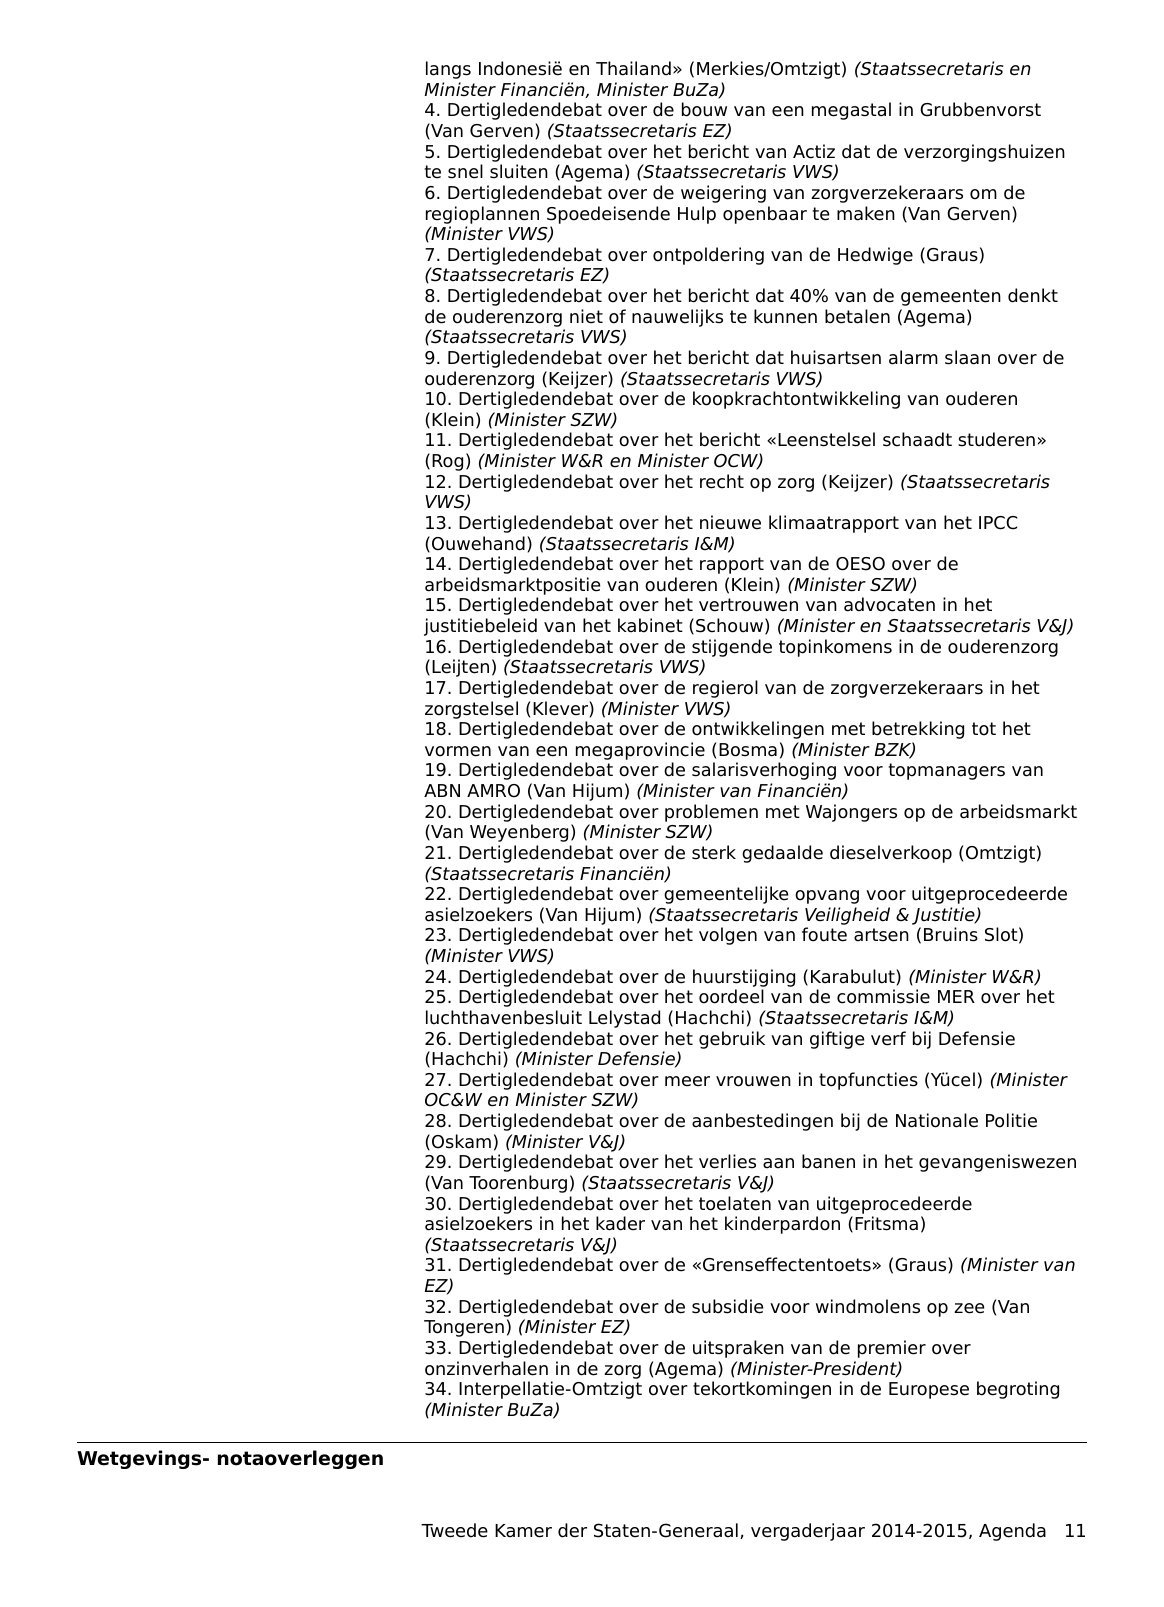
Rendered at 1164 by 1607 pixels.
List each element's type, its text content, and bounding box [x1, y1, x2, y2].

table_cell [77, 472, 401, 513]
table_cell [401, 1152, 418, 1193]
table_cell [401, 1338, 418, 1379]
table_cell [401, 389, 418, 430]
table_cell [401, 100, 418, 142]
table_cell langs Indonesië en Thailand» (Merkies/Omtzigt) (Staatssecretaris en Minister Financiën, Minister BuZa) [418, 59, 1087, 100]
table_cell 7. Dertigledendebat over ontpoldering van de Hedwige (Graus) (Staatssecretaris EZ) [418, 245, 1087, 286]
table_cell [401, 1194, 418, 1255]
table_cell 17. Dertigledendebat over de regierol van de zorgverzekeraars in het zorgstelsel (Klever) (Minister VWS) [418, 678, 1087, 719]
table_cell [77, 1379, 401, 1420]
table_cell [77, 430, 401, 472]
table_cell [77, 719, 401, 760]
table_cell [401, 678, 418, 719]
table_cell [401, 1111, 418, 1152]
table_cell [77, 637, 401, 678]
table_cell [401, 430, 418, 472]
table_cell 32. Dertigledendebat over de subsidie voor windmolens op zee (Van Tongeren) (Minister EZ) [418, 1297, 1087, 1338]
table_cell 14. Dertigledendebat over het rapport van de OESO over de arbeidsmarktpositie van ouderen (Klein) (Minister SZW) [418, 554, 1087, 595]
table_cell [77, 595, 401, 637]
table_cell [77, 678, 401, 719]
table_cell [401, 554, 418, 595]
table_cell [77, 1152, 401, 1193]
table_cell [77, 1338, 401, 1379]
table_header Wetgevings- notaoverleggen [77, 1443, 401, 1470]
table_cell 5. Dertigledendebat over het bericht van Actiz dat de verzorgingshuizen te snel sluiten (Agema) (Staatssecretaris VWS) [418, 142, 1087, 183]
table_cell 19. Dertigledendebat over de salarisverhoging voor topmanagers van ABN AMRO (Van Hijum) (Minister van Financiën) [418, 760, 1087, 802]
table_cell 27. Dertigledendebat over meer vrouwen in topfuncties (Yücel) (Minister OC&W en Minister SZW) [418, 1070, 1087, 1111]
table_cell [401, 245, 418, 286]
table_cell [77, 1194, 401, 1255]
table_cell 11. Dertigledendebat over het bericht «Leenstelsel schaadt studeren» (Rog) (Minister W&R en Minister OCW) [418, 430, 1087, 472]
table_cell 13. Dertigledendebat over het nieuwe klimaatrapport van het IPCC (Ouwehand) (Staatssecretaris I&M) [418, 513, 1087, 554]
table_cell [401, 987, 418, 1028]
table_cell 10. Dertigledendebat over de koopkrachtontwikkeling van ouderen (Klein) (Minister SZW) [418, 389, 1087, 430]
table_cell 12. Dertigledendebat over het recht op zorg (Keijzer) (Staatssecretaris VWS) [418, 472, 1087, 513]
table_cell [77, 1029, 401, 1070]
table_cell [77, 1070, 401, 1111]
table_cell [77, 925, 401, 967]
table_cell [401, 595, 418, 637]
table_cell [77, 1297, 401, 1338]
table_cell [77, 245, 401, 286]
table_cell 33. Dertigledendebat over de uitspraken van de premier over onzinverhalen in de zorg (Agema) (Minister-President) [418, 1338, 1087, 1379]
table_cell 31. Dertigledendebat over de «Grenseffectentoets» (Graus) (Minister van EZ) [418, 1255, 1087, 1297]
table_cell [77, 348, 401, 389]
table_cell [401, 513, 418, 554]
table_cell 22. Dertigledendebat over gemeentelijke opvang voor uitgeprocedeerde asielzoekers (Van Hijum) (Staatssecretaris Veiligheid & Justitie) [418, 884, 1087, 925]
table_cell 16. Dertigledendebat over de stijgende topinkomens in de ouderenzorg (Leijten) (Staatssecretaris VWS) [418, 637, 1087, 678]
table_cell [77, 884, 401, 925]
table_cell [401, 967, 418, 987]
table_cell [77, 100, 401, 142]
table_cell [401, 1029, 418, 1070]
table_cell [77, 554, 401, 595]
table_cell [77, 59, 401, 100]
table_cell 25. Dertigledendebat over het oordeel van de commissie MER over het luchthavenbesluit Lelystad (Hachchi) (Staatssecretaris I&M) [418, 987, 1087, 1028]
table_cell 6. Dertigledendebat over de weigering van zorgverzekeraars om de regioplannen Spoedeisende Hulp openbaar te maken (Van Gerven) (Minister VWS) [418, 183, 1087, 245]
table_cell 4. Dertigledendebat over de bouw van een megastal in Grubbenvorst (Van Gerven) (Staatssecretaris EZ) [418, 100, 1087, 142]
table_cell [401, 1070, 418, 1111]
table_cell [401, 1255, 418, 1297]
table_cell 34. Interpellatie-Omtzigt over tekortkomingen in de Europese begroting (Minister BuZa) [418, 1379, 1087, 1420]
table_cell [401, 183, 418, 245]
table_header [401, 1443, 418, 1470]
table_cell [77, 286, 401, 348]
table_cell 28. Dertigledendebat over de aanbestedingen bij de Nationale Politie (Oskam) (Minister V&J) [418, 1111, 1087, 1152]
table_cell [401, 637, 418, 678]
table_cell [401, 286, 418, 348]
table_cell [401, 843, 418, 884]
table_cell [401, 925, 418, 967]
table_cell [77, 987, 401, 1028]
table_cell [77, 142, 401, 183]
table_cell 8. Dertigledendebat over het bericht dat 40% van de gemeenten denkt de ouderenzorg niet of nauwelijks te kunnen betalen (Agema) (Staatssecretaris VWS) [418, 286, 1087, 348]
table_cell [77, 802, 401, 843]
table_cell [401, 348, 418, 389]
table_cell [401, 59, 418, 100]
table_cell [401, 884, 418, 925]
table_cell [401, 1379, 418, 1420]
table_cell 26. Dertigledendebat over het gebruik van giftige verf bij Defensie (Hachchi) (Minister Defensie) [418, 1029, 1087, 1070]
table_cell 20. Dertigledendebat over problemen met Wajongers op de arbeidsmarkt (Van Weyenberg) (Minister SZW) [418, 802, 1087, 843]
table_header [418, 1443, 1087, 1470]
table_cell [401, 760, 418, 802]
table_cell [77, 843, 401, 884]
table_cell 21. Dertigledendebat over de sterk gedaalde dieselverkoop (Omtzigt) (Staatssecretaris Financiën) [418, 843, 1087, 884]
table_cell [77, 183, 401, 245]
table_cell 24. Dertigledendebat over de huurstijging (Karabulut) (Minister W&R) [418, 967, 1087, 987]
table_cell [77, 1255, 401, 1297]
table_cell [401, 802, 418, 843]
table_cell 18. Dertigledendebat over de ontwikkelingen met betrekking tot het vormen van een megaprovincie (Bosma) (Minister BZK) [418, 719, 1087, 760]
table_cell 15. Dertigledendebat over het vertrouwen van advocaten in het justitiebeleid van het kabinet (Schouw) (Minister en Staatssecretaris V&J) [418, 595, 1087, 637]
table_cell [77, 513, 401, 554]
table_cell [401, 472, 418, 513]
table_cell [77, 1111, 401, 1152]
table_cell [401, 142, 418, 183]
table_cell [401, 1297, 418, 1338]
table_cell 30. Dertigledendebat over het toelaten van uitgeprocedeerde asielzoekers in het kader van het kinderpardon (Fritsma) (Staatssecretaris V&J) [418, 1194, 1087, 1255]
table_cell 9. Dertigledendebat over het bericht dat huisartsen alarm slaan over de ouderenzorg (Keijzer) (Staatssecretaris VWS) [418, 348, 1087, 389]
table_cell [77, 967, 401, 987]
table_cell [77, 760, 401, 802]
table_cell 29. Dertigledendebat over het verlies aan banen in het gevangeniswezen (Van Toorenburg) (Staatssecretaris V&J) [418, 1152, 1087, 1193]
table_cell 23. Dertigledendebat over het volgen van foute artsen (Bruins Slot) (Minister VWS) [418, 925, 1087, 967]
table_cell [77, 389, 401, 430]
table_cell [401, 719, 418, 760]
